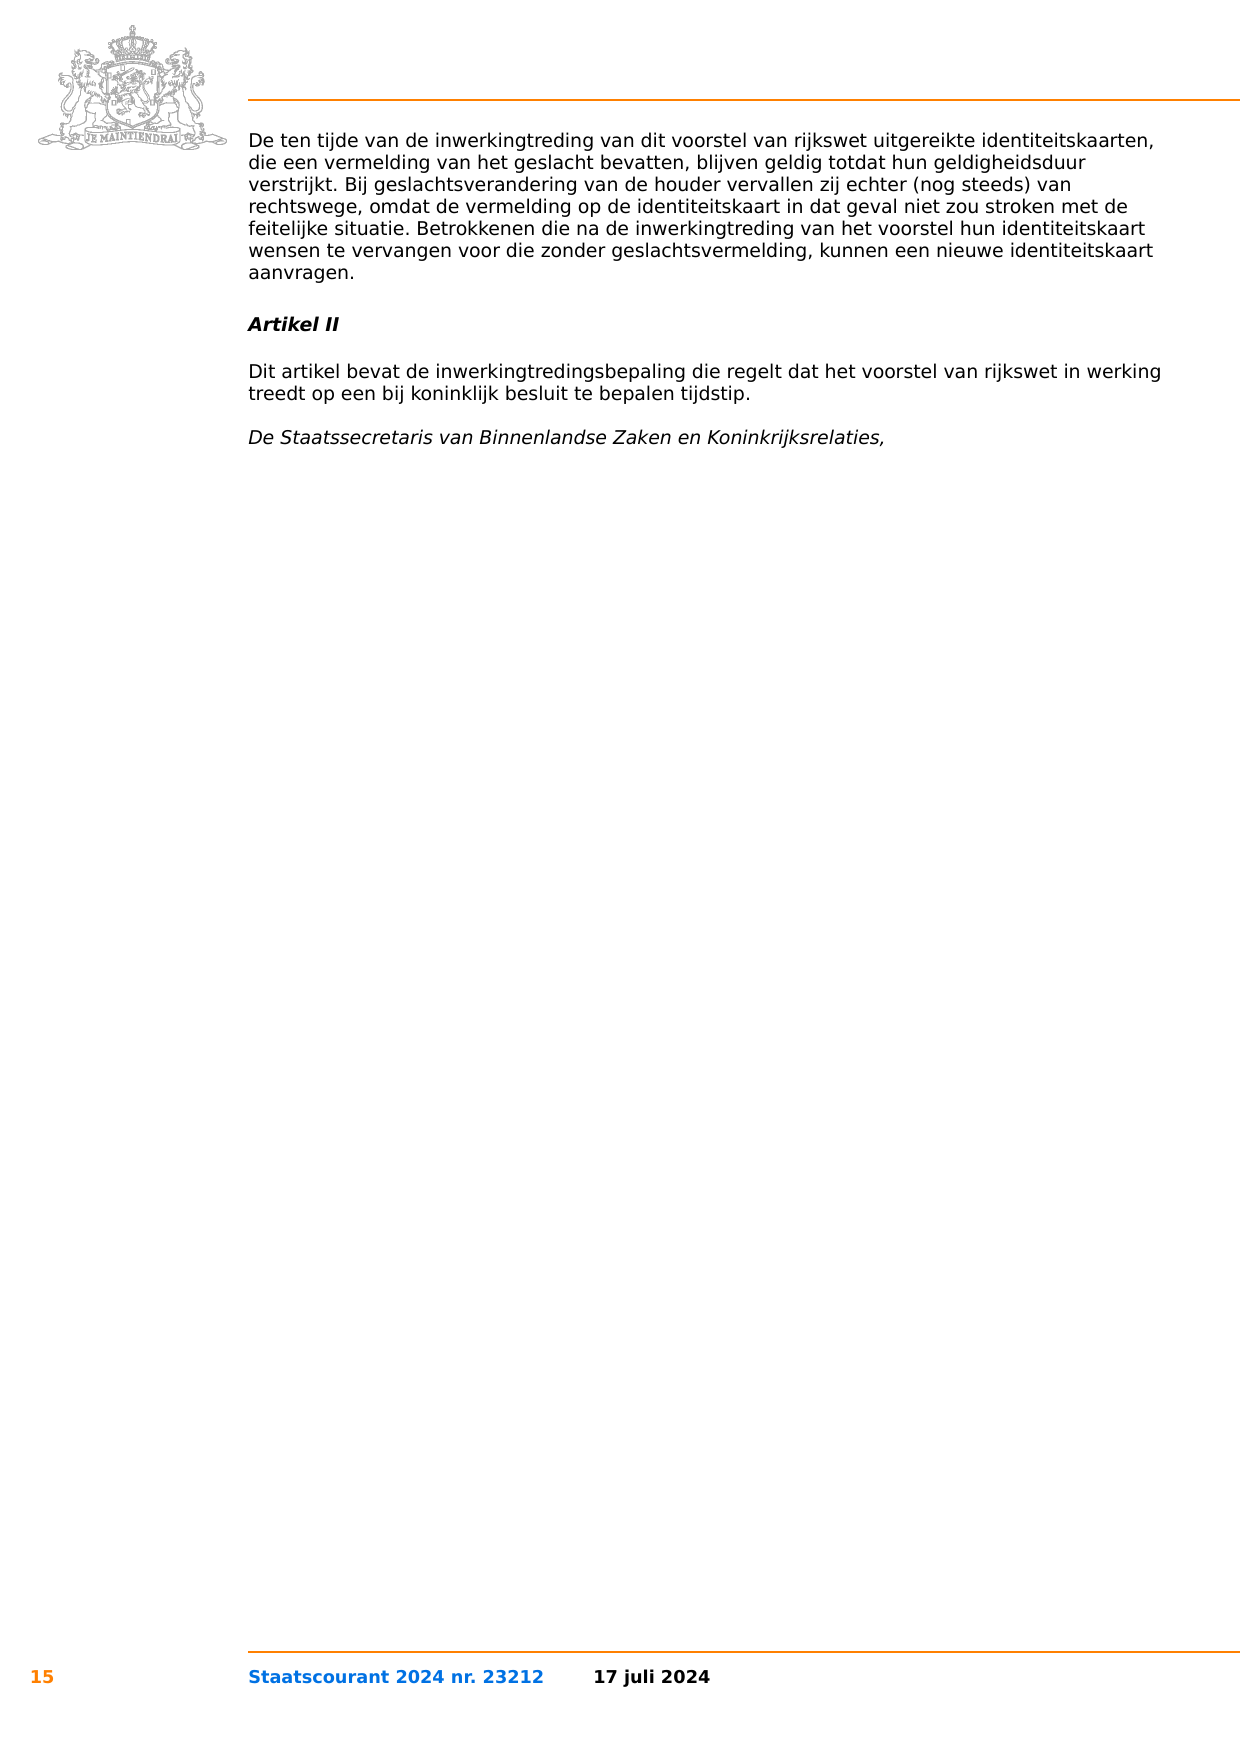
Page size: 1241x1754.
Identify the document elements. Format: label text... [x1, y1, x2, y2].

text De ten tijde van de inwerkingtreding van dit voorstel van rijkswet uitgereikte identiteitskaarten, die een vermelding van het geslacht bevatten, blijven geldig totdat hun geldigheidsduur verstrijkt. Bij geslachtsverandering van de houder vervallen zij echter (nog steeds) van rechtswege, omdat de vermelding op de identiteitskaart in dat geval niet zou stroken met de feitelijke situatie. Betrokkenen die na de inwerkingtreding van het voorstel hun identiteitskaart wensen te vervangen voor die zonder geslachtsvermelding, kunnen een nieuwe identiteitskaart aanvragen. [248, 130, 1163, 284]
subtitle Artikel II [248, 314, 1163, 336]
text Dit artikel bevat de inwerkingtredingsbepaling die regelt dat het voorstel van rijkswet in werking treedt op een bij koninklijk besluit te bepalen tijdstip. [248, 361, 1163, 405]
text De Staatssecretaris van Binnenlandse Zaken en Koninkrijksrelaties, [248, 427, 1163, 448]
picture [38, 25, 227, 150]
